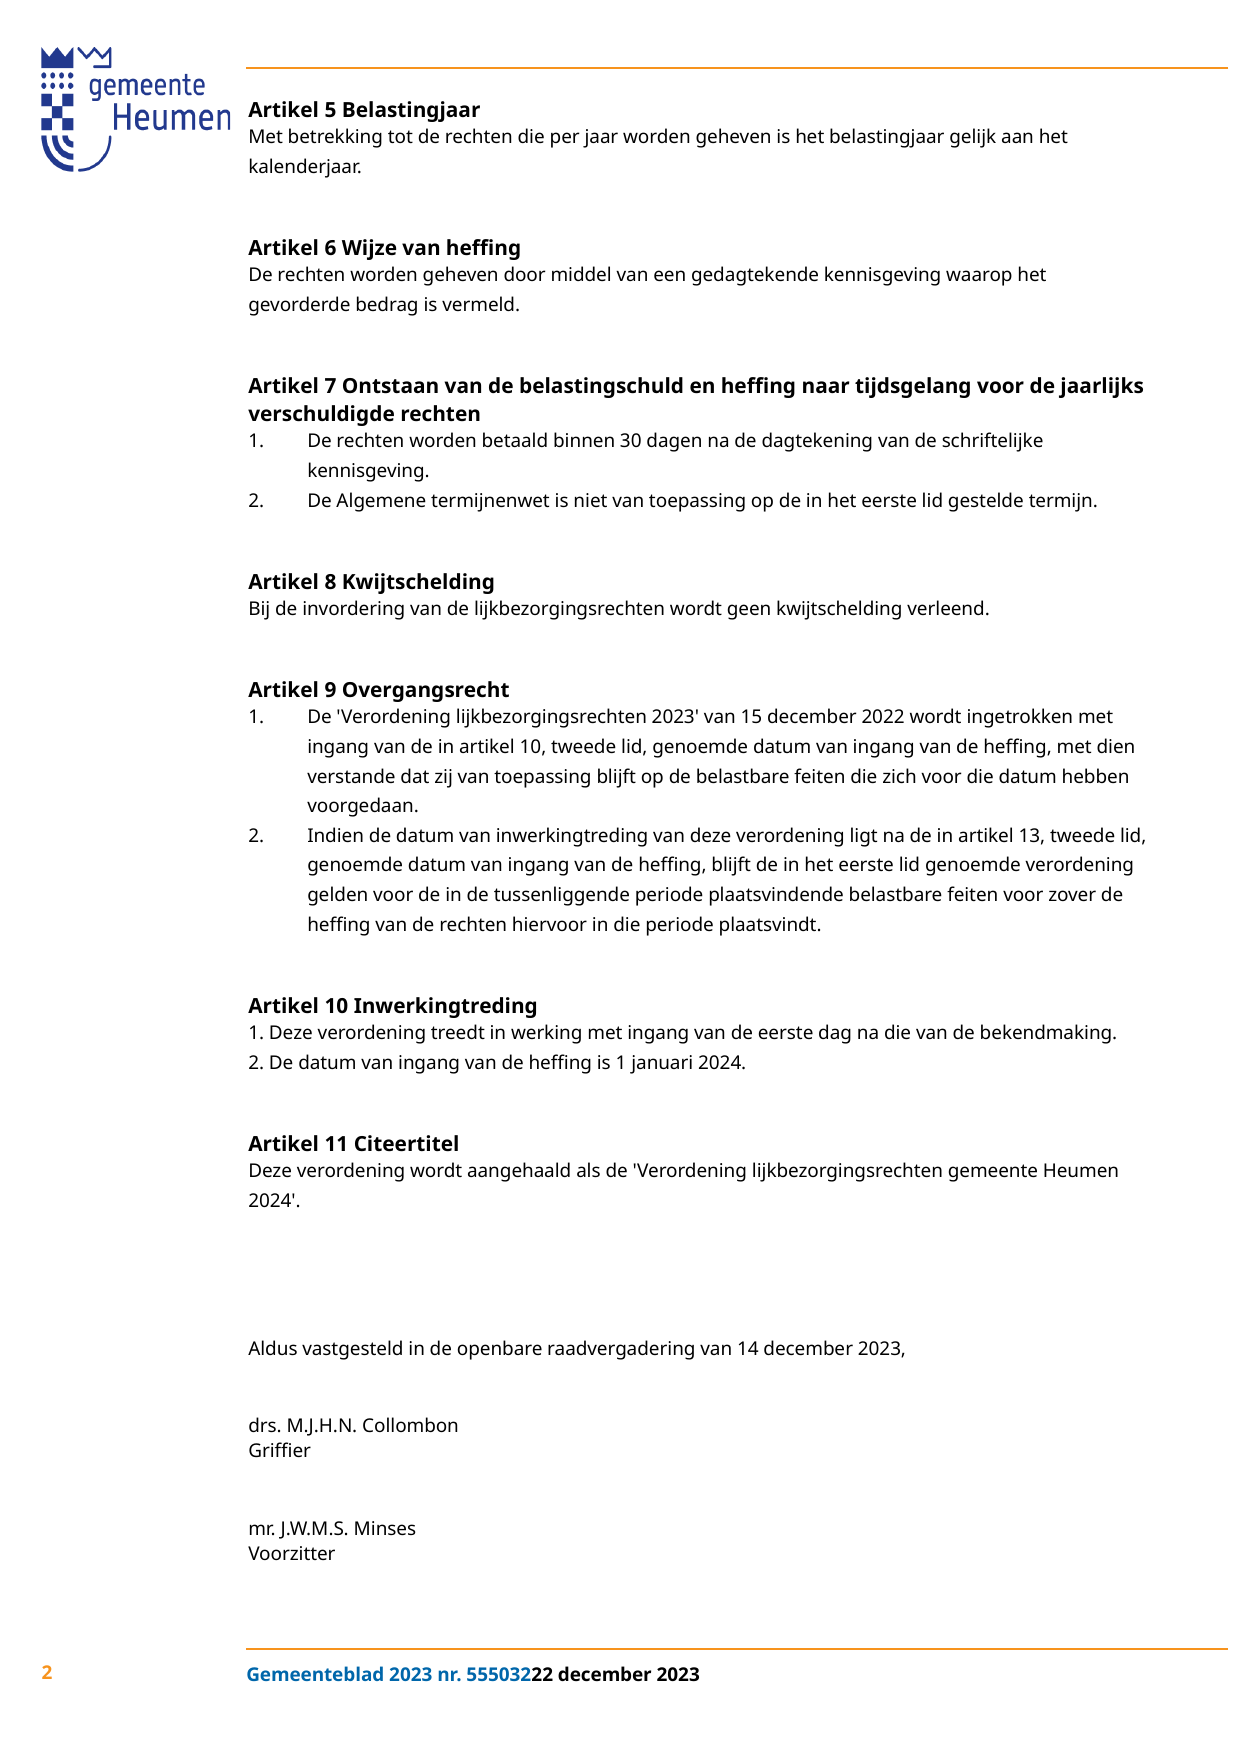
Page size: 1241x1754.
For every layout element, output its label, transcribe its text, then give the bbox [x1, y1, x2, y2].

text Griffier [248, 1438, 1152, 1463]
list De 'Verordening lijkbezorgingsrechten 2023' van 15 december 2022 wordt ingetrokken met ingang van de in artikel 10, tweede lid, genoemde datum van ingang van de heffing, met dien verstande dat zij van toepassing blijft op de belastbare feiten die zich voor die datum hebben voorgedaan. [248, 704, 1152, 818]
picture [41, 47, 231, 172]
list Indien de datum van inwerkingtreding van deze verordening ligt na de in artikel 13, tweede lid, genoemde datum van ingang van de heffing, blijft de in het eerste lid genoemde verordening gelden voor de in de tussenliggende periode plaatsvindende belastbare feiten voor zover de heffing van de rechten hiervoor in die periode plaatsvindt. [248, 822, 1152, 937]
list De Algemene termijnenwet is niet van toepassing op de in het eerste lid gestelde termijn. [248, 487, 1152, 513]
text mr. J.W.M.S. Minses [248, 1515, 1152, 1541]
text Artikel 11 Citeertitel [248, 1129, 1152, 1157]
text Artikel 7 Ontstaan van de belastingschuld en heffing naar tijdsgelang voor de jaarlijks verschuldigde rechten [248, 371, 1152, 428]
text Met betrekking tot de rechten die per jaar worden geheven is het belastingjaar gelijk aan het kalenderjaar. [248, 123, 1152, 178]
text Aldus vastgesteld in de openbare raadvergadering van 14 december 2023, [248, 1335, 1152, 1361]
text Artikel 8 Kwijtschelding [248, 567, 1152, 595]
text Artikel 6 Wijze van heffing [248, 233, 1152, 261]
list De rechten worden betaald binnen 30 dagen na de dagtekening van de schriftelijke kennisgeving. [248, 428, 1152, 483]
text Artikel 5 Belastingjaar [248, 95, 1152, 123]
text Deze verordening wordt aangehaald als de 'Verordening lijkbezorgingsrechten gemeente Heumen 2024'. [248, 1157, 1152, 1213]
text Voorzitter [248, 1541, 1152, 1566]
text 2. De datum van ingang van de heffing is 1 januari 2024. [248, 1049, 1152, 1074]
text 1. Deze verordening treedt in werking met ingang van de eerste dag na die van de bekendmaking. [248, 1019, 1152, 1045]
text Bij de invordering van de lijkbezorgingsrechten wordt geen kwijtschelding verleend. [248, 595, 1152, 621]
text Artikel 10 Inwerkingtreding [248, 991, 1152, 1019]
text Artikel 9 Overgangsrecht [248, 675, 1152, 704]
text drs. M.J.H.N. Collombon [248, 1412, 1152, 1438]
text De rechten worden geheven door middel van een gedagtekende kennisgeving waarop het gevorderde bedrag is vermeld. [248, 261, 1152, 317]
